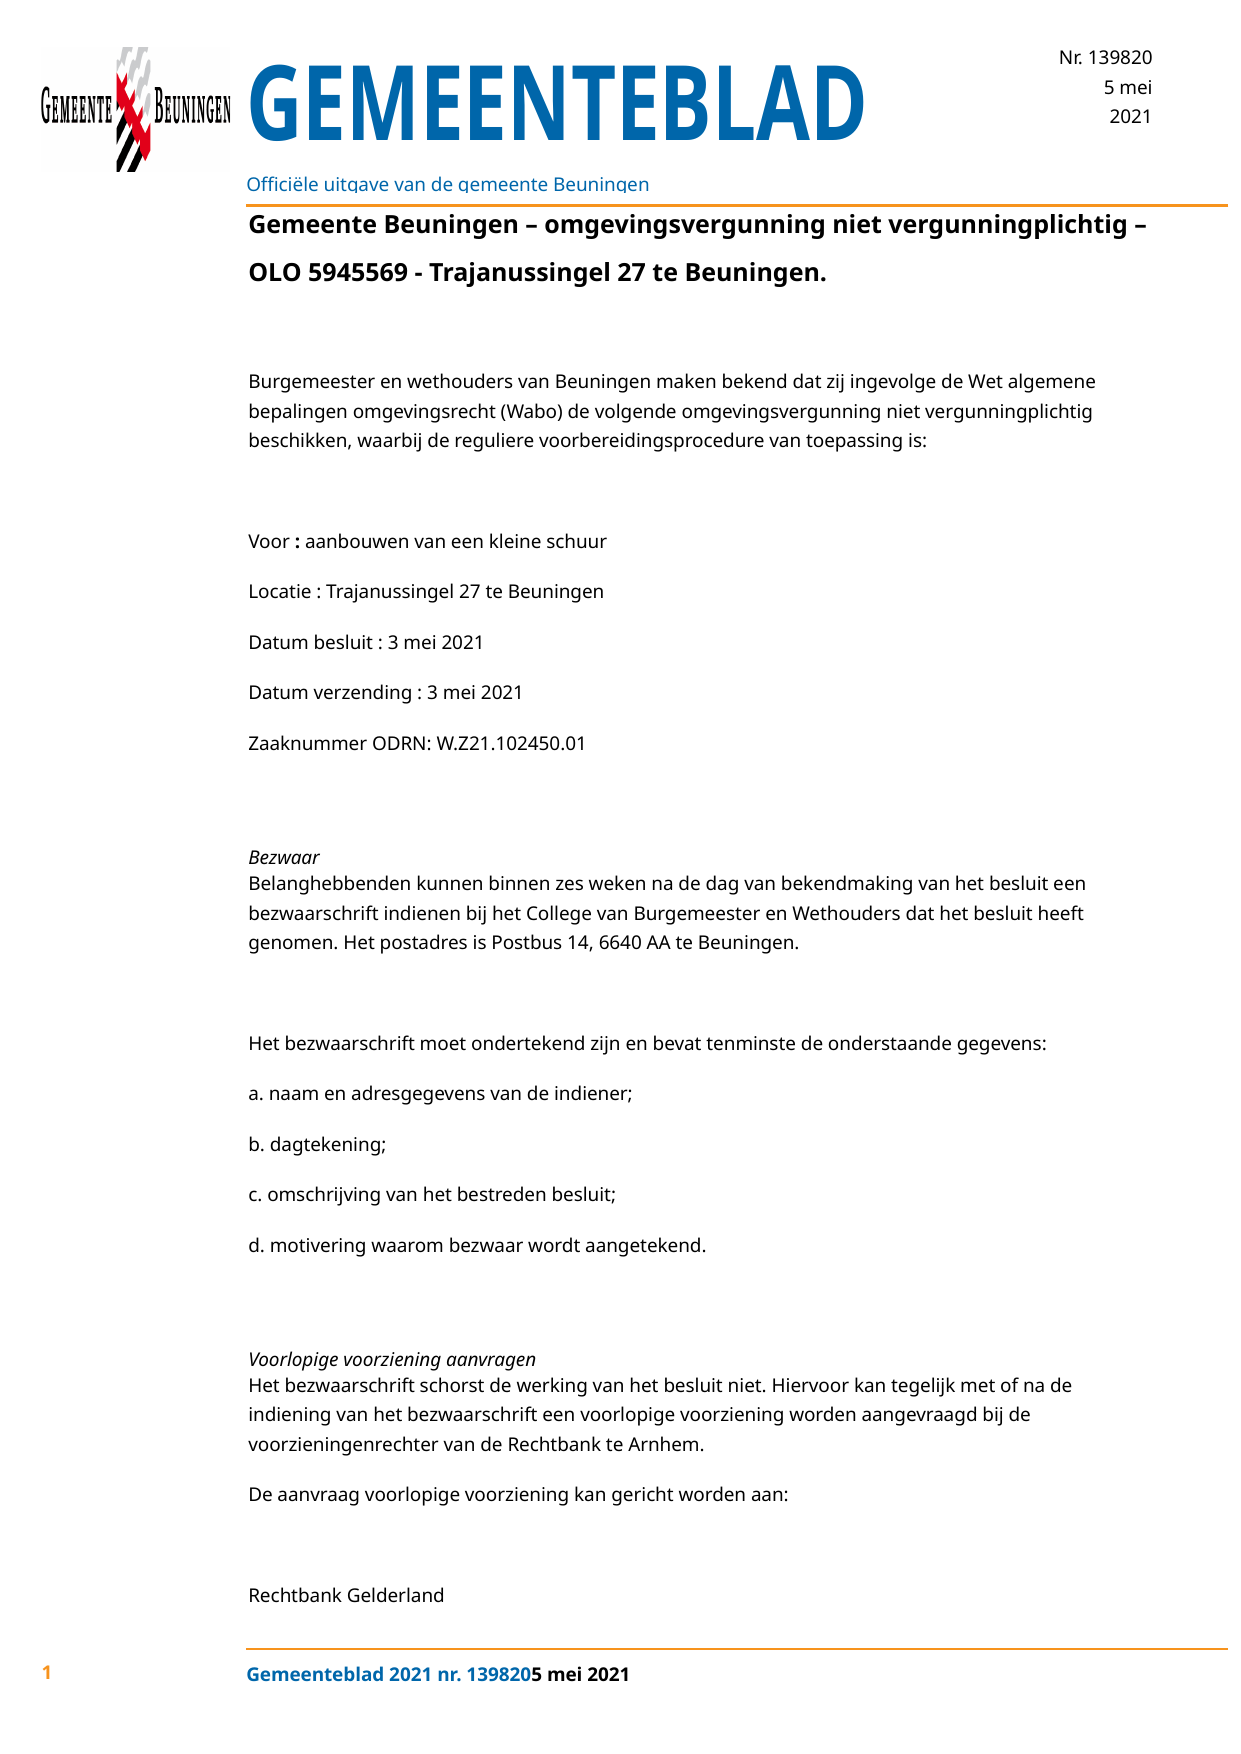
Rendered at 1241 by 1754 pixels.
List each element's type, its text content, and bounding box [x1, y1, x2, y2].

text Burgemeester en wethouders van Beuningen maken bekend dat zij ingevolge de Wet algemene bepalingen omgevingsrecht (Wabo) de volgende omgevingsvergunning niet vergunningplichtig beschikken, waarbij de reguliere voorbereidingsprocedure van toepassing is: [248, 368, 1152, 453]
text Het bezwaarschrift schorst de werking van het besluit niet. Hiervoor kan tegelijk met of na de indiening van het bezwaarschrift een voorlopige voorziening worden aangevraagd bij de voorzieningenrechter van de Rechtbank te Arnhem. [248, 1372, 1152, 1457]
text Voor : aanbouwen van een kleine schuur [248, 528, 1152, 554]
text Bezwaar [248, 844, 1152, 870]
text a. naam en adresgegevens van de indiener; [248, 1081, 1152, 1106]
text d. motivering waarom bezwaar wordt aangetekend. [248, 1232, 1152, 1257]
text Belanghebbenden kunnen binnen zes weken na de dag van bekendmaking van het besluit een bezwaarschrift indienen bij het College van Burgemeester en Wethouders dat het besluit heeft genomen. Het postadres is Postbus 14, 6640 AA te Beuningen. [248, 870, 1152, 955]
text Datum verzending : 3 mei 2021 [248, 679, 1152, 705]
text Rechtbank Gelderland [248, 1582, 1152, 1608]
text Zaaknummer ODRN: W.Z21.102450.01 [248, 730, 1152, 756]
text Voorlopige voorziening aanvragen [248, 1346, 1152, 1372]
text De aanvraag voorlopige voorziening kan gericht worden aan: [248, 1481, 1152, 1507]
text b. dagtekening; [248, 1131, 1152, 1157]
text Gemeente Beuningen – omgevingsvergunning niet vergunningplichtig – OLO 5945569 - Trajanussingel 27 te Beuningen. [248, 207, 1152, 288]
text Datum besluit : 3 mei 2021 [248, 629, 1152, 655]
text Locatie : Trajanussingel 27 te Beuningen [248, 579, 1152, 604]
text Het bezwaarschrift moet ondertekend zijn en bevat tenminste de onderstaande gegevens: [248, 1030, 1152, 1056]
text c. omschrijving van het bestreden besluit; [248, 1181, 1152, 1207]
picture [41, 47, 231, 172]
